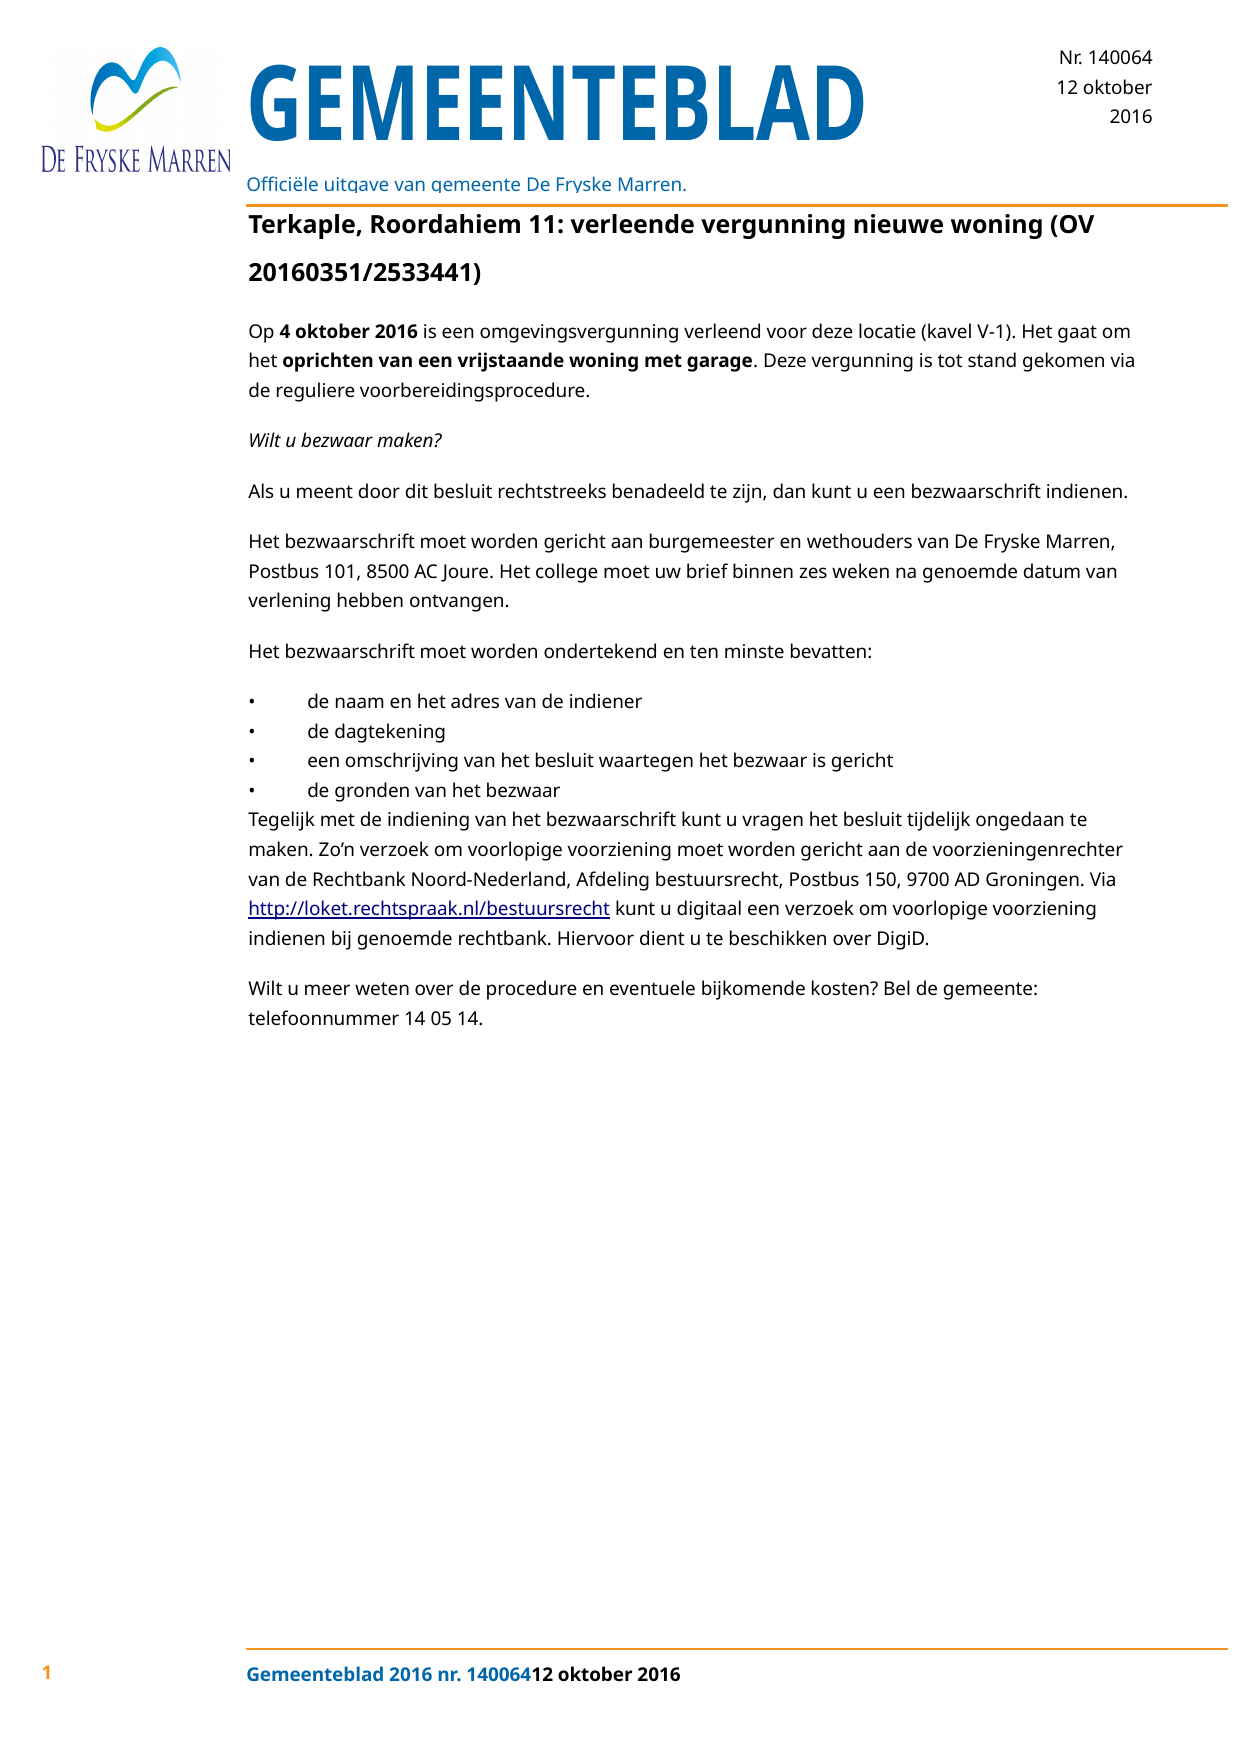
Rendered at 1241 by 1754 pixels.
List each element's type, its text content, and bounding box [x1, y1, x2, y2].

text Het bezwaarschrift moet worden gericht aan burgemeester en wethouders van De Fryske Marren, Postbus 101, 8500 AC Joure. Het college moet uw brief binnen zes weken na genoemde datum van verlening hebben ontvangen. [248, 528, 1152, 613]
text Terkaple, Roordahiem 11: verleende vergunning nieuwe woning (OV 20160351/2533441) [248, 207, 1152, 288]
text Als u meent door dit besluit rechtstreeks benadeeld te zijn, dan kunt u een bezwaarschrift indienen. [248, 478, 1152, 504]
picture [41, 47, 231, 172]
list de naam en het adres van de indiener [248, 688, 1152, 714]
text Het bezwaarschrift moet worden ondertekend en ten minste bevatten: [248, 638, 1152, 664]
list de gronden van het bezwaar [248, 777, 1152, 803]
text Op 4 oktober 2016 is een omgevingsvergunning verleend voor deze locatie (kavel V-1). Het gaat om het oprichten van een vrijstaande woning met garage. Deze vergunning is tot stand gekomen via de reguliere voorbereidingsprocedure. [248, 318, 1152, 403]
text Wilt u meer weten over de procedure en eventuele bijkomende kosten? Bel de gemeente: telefoonnummer 14 05 14. [248, 975, 1152, 1031]
text Wilt u bezwaar maken? [248, 427, 1152, 453]
list een omschrijving van het besluit waartegen het bezwaar is gericht [248, 747, 1152, 773]
list de dagtekening [248, 718, 1152, 744]
text Tegelijk met de indiening van het bezwaarschrift kunt u vragen het besluit tijdelijk ongedaan te maken. Zo’n verzoek om voorlopige voorziening moet worden gericht aan de voorzieningenrechter van de Rechtbank Noord-Nederland, Afdeling bestuursrecht, Postbus 150, 9700 AD Groningen. Via http://loket.rechtspraak.nl/bestuursrecht kunt u digitaal een verzoek om voorlopige voorziening indienen bij genoemde rechtbank. Hiervoor dient u te beschikken over DigiD. [248, 807, 1152, 951]
